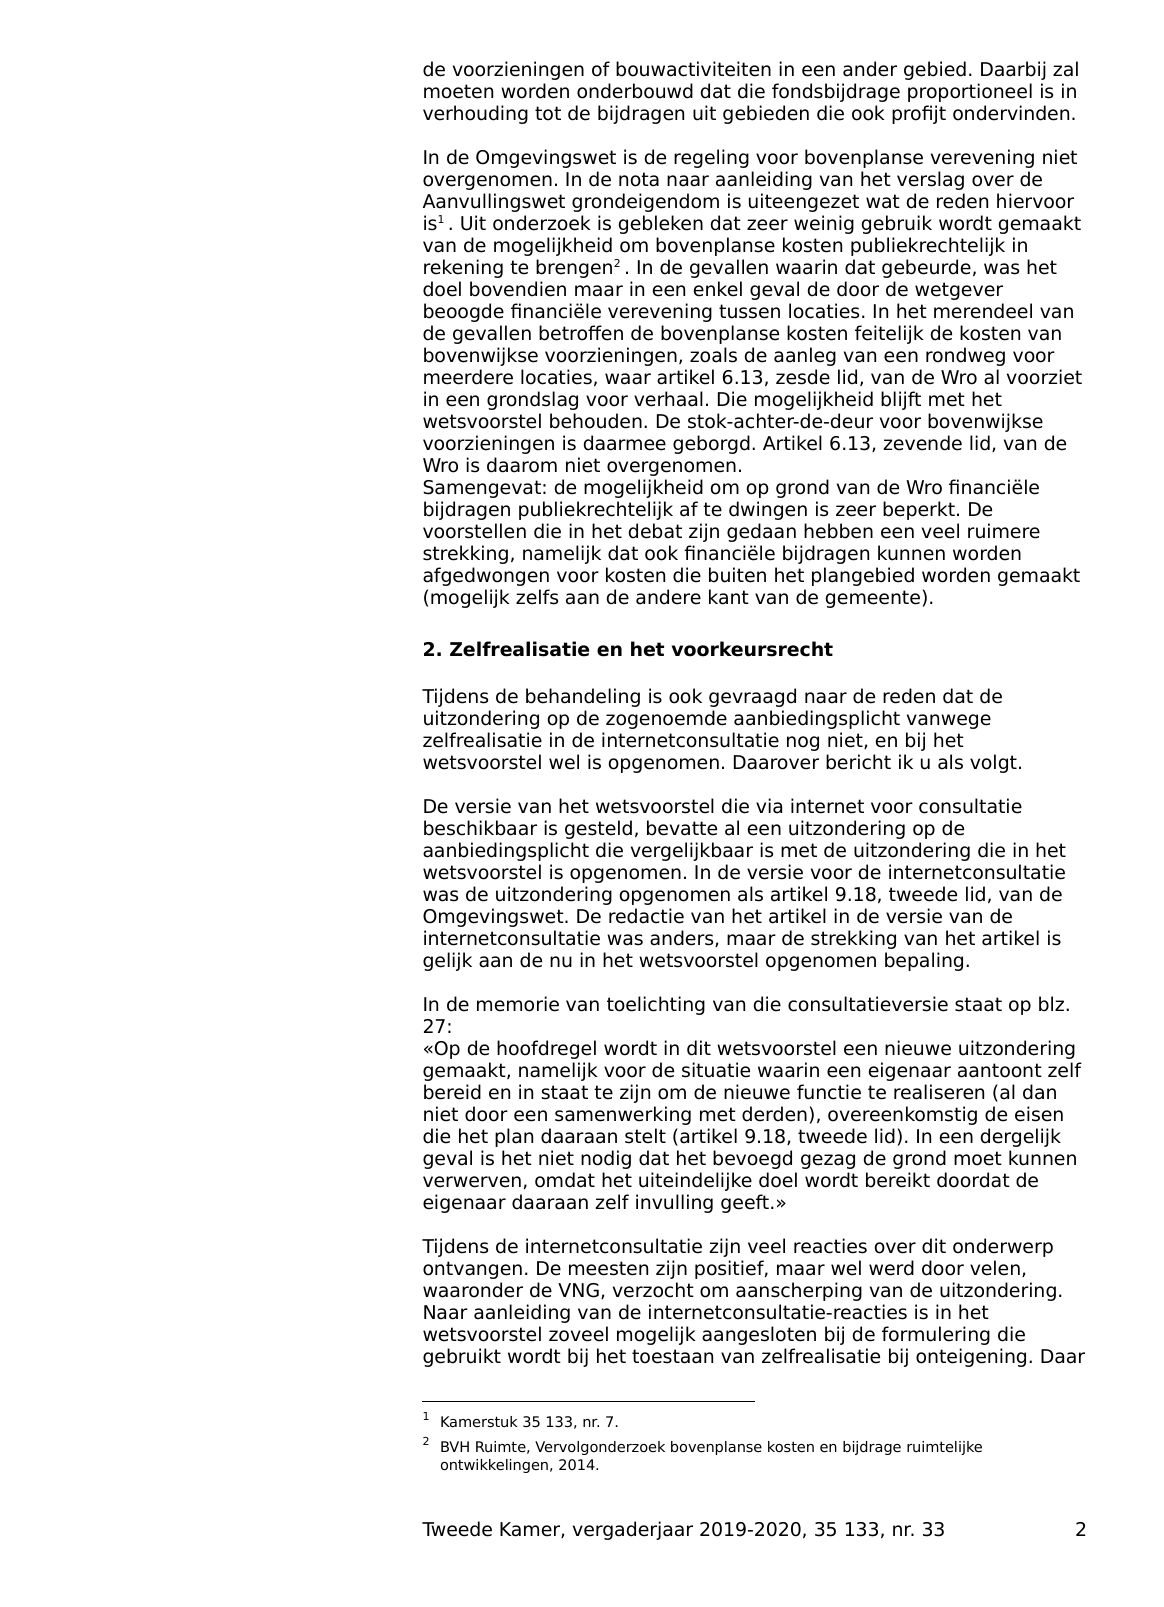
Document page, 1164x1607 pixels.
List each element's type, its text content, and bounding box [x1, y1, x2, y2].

text De versie van het wetsvoorstel die via internet voor consultatie beschikbaar is gesteld, bevatte al een uitzondering op de aanbiedingsplicht die vergelijkbaar is met de uitzondering die in het wetsvoorstel is opgenomen. In de versie voor de internetconsultatie was de uitzondering opgenomen als artikel 9.18, tweede lid, van de Omgevingswet. De redactie van het artikel in de versie van de internetconsultatie was anders, maar de strekking van het artikel is gelijk aan de nu in het wetsvoorstel opgenomen bepaling. [422, 796, 1087, 972]
subtitle 2. Zelfrealisatie en het voorkeursrecht [422, 639, 1087, 661]
text In de memorie van toelichting van die consultatieversie staat op blz. 27: [422, 994, 1087, 1038]
text Samengevat: de mogelijkheid om op grond van de Wro financiële bijdragen publiekrechtelijk af te dwingen is zeer beperkt. De voorstellen die in het debat zijn gedaan hebben een veel ruimere strekking, namelijk dat ook financiële bijdragen kunnen worden afgedwongen voor kosten die buiten het plangebied worden gemaakt (mogelijk zelfs aan de andere kant van de gemeente). [422, 477, 1087, 609]
text Kamerstuk 35 133, nr. 7. [422, 1410, 1087, 1432]
text de voorzieningen of bouwactiviteiten in een ander gebied. Daarbij zal moeten worden onderbouwd dat die fondsbijdrage proportioneel is in verhouding tot de bijdragen uit gebieden die ook profijt ondervinden. [422, 59, 1087, 125]
text Tijdens de internetconsultatie zijn veel reacties over dit onderwerp ontvangen. De meesten zijn positief, maar wel werd door velen, waaronder de VNG, verzocht om aanscherping van de uitzondering. Naar aanleiding van de internetconsultatie-reacties is in het wetsvoorstel zoveel mogelijk aangesloten bij de formulering die gebruikt wordt bij het toestaan van zelfrealisatie bij onteigening. Daar [422, 1236, 1087, 1368]
text Tijdens de behandeling is ook gevraagd naar de reden dat de uitzondering op de zogenoemde aanbiedingsplicht vanwege zelfrealisatie in de internetconsultatie nog niet, en bij het wetsvoorstel wel is opgenomen. Daarover bericht ik u als volgt. [422, 686, 1087, 774]
text «Op de hoofdregel wordt in dit wetsvoorstel een nieuwe uitzondering gemaakt, namelijk voor de situatie waarin een eigenaar aantoont zelf bereid en in staat te zijn om de nieuwe functie te realiseren (al dan niet door een samenwerking met derden), overeenkomstig de eisen die het plan daaraan stelt (artikel 9.18, tweede lid). In een dergelijk geval is het niet nodig dat het bevoegd gezag de grond moet kunnen verwerven, omdat het uiteindelijke doel wordt bereikt doordat de eigenaar daaraan zelf invulling geeft.» [422, 1038, 1087, 1214]
text In de Omgevingswet is de regeling voor bovenplanse verevening niet overgenomen. In de nota naar aanleiding van het verslag over de Aanvullingswet grondeigendom is uiteengezet wat de reden hiervoor is. Uit onderzoek is gebleken dat zeer weinig gebruik wordt gemaakt van de mogelijkheid om bovenplanse kosten publiekrechtelijk in rekening te brengen. In de gevallen waarin dat gebeurde, was het doel bovendien maar in een enkel geval de door de wetgever beoogde financiële verevening tussen locaties. In het merendeel van de gevallen betroffen de bovenplanse kosten feitelijk de kosten van bovenwijkse voorzieningen, zoals de aanleg van een rondweg voor meerdere locaties, waar artikel 6.13, zesde lid, van de Wro al voorziet in een grondslag voor verhaal. Die mogelijkheid blijft met het wetsvoorstel behouden. De stok-achter-de-deur voor bovenwijkse voorzieningen is daarmee geborgd. Artikel 6.13, zevende lid, van de Wro is daarom niet overgenomen. [422, 147, 1087, 477]
text BVH Ruimte, Vervolgonderzoek bovenplanse kosten en bijdrage ruimtelijke ontwikkelingen, 2014. [422, 1435, 1087, 1474]
